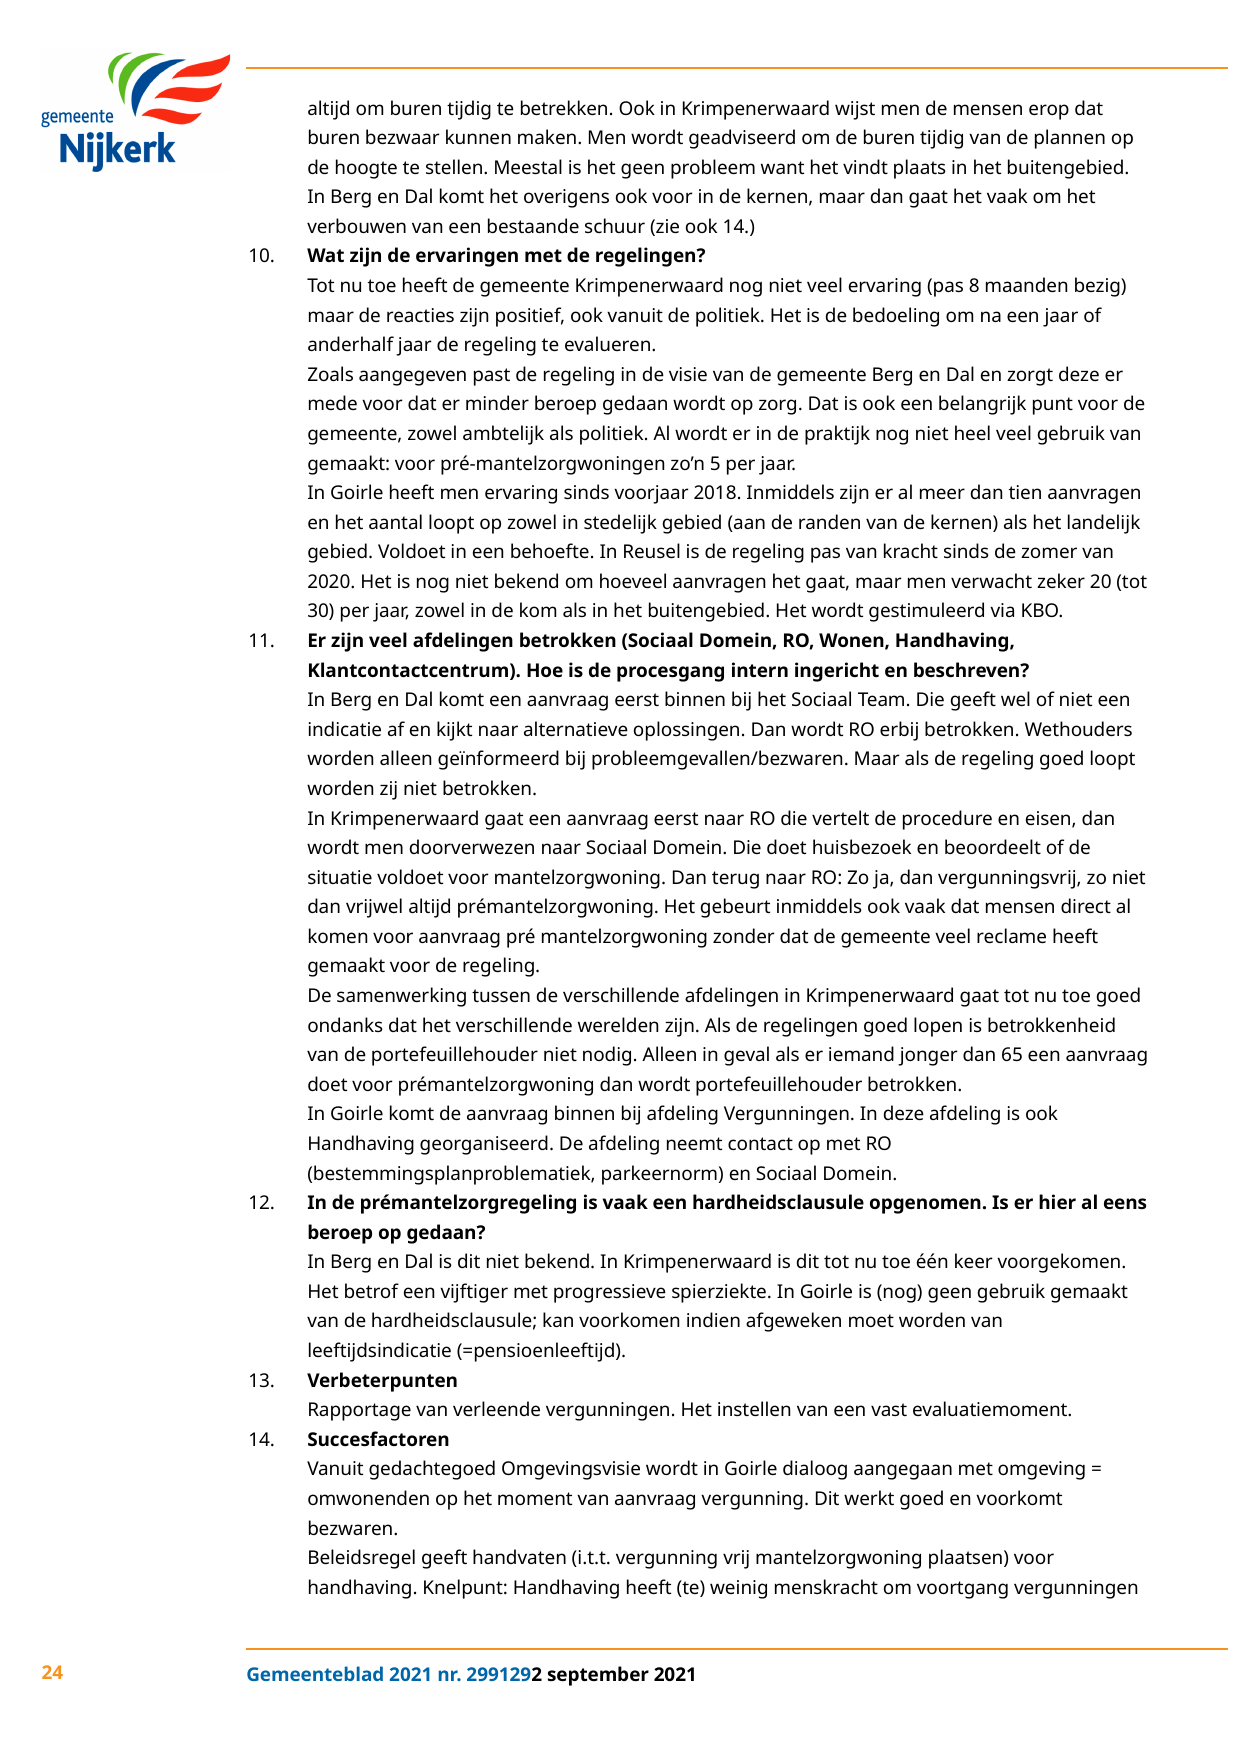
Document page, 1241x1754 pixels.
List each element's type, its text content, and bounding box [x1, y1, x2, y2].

list De samenwerking tussen de verschillende afdelingen in Krimpenerwaard gaat tot nu toe goed ondanks dat het verschillende werelden zijn. Als de regelingen goed lopen is betrokkenheid van de portefeuillehouder niet nodig. Alleen in geval als er iemand jonger dan 65 een aanvraag doet voor prémantelzorgwoning dan wordt portefeuillehouder betrokken. [248, 982, 1152, 1097]
list Vanuit gedachtegoed Omgevingsvisie wordt in Goirle dialoog aangegaan met omgeving = omwonenden op het moment van aanvraag vergunning. Dit werkt goed en voorkomt bezwaren. [248, 1456, 1152, 1541]
list In Berg en Dal komt een aanvraag eerst binnen bij het Sociaal Team. Die geeft wel of niet een indicatie af en kijkt naar alternatieve oplossingen. Dan wordt RO erbij betrokken. Wethouders worden alleen geïnformeerd bij probleemgevallen/bezwaren. Maar als de regeling goed loopt worden zij niet betrokken. [248, 686, 1152, 801]
list In Berg en Dal is dit niet bekend. In Krimpenerwaard is dit tot nu toe één keer voorgekomen. Het betrof een vijftiger met progressieve spierziekte. In Goirle is (nog) geen gebruik gemaakt van de hardheidsclausule; kan voorkomen indien afgeweken moet worden van leeftijdsindicatie (=pensioenleeftijd). [248, 1248, 1152, 1363]
list Tot nu toe heeft de gemeente Krimpenerwaard nog niet veel ervaring (pas 8 maanden bezig) maar de reacties zijn positief, ook vanuit de politiek. Het is de bedoeling om na een jaar of anderhalf jaar de regeling te evalueren. [248, 272, 1152, 357]
list altijd om buren tijdig te betrekken. Ook in Krimpenerwaard wijst men de mensen erop dat buren bezwaar kunnen maken. Men wordt geadviseerd om de buren tijdig van de plannen op de hoogte te stellen. Meestal is het geen probleem want het vindt plaats in het buitengebied. In Berg en Dal komt het overigens ook voor in de kernen, maar dan gaat het vaak om het verbouwen van een bestaande schuur (zie ook 14.) [248, 95, 1152, 239]
list Er zijn veel afdelingen betrokken (Sociaal Domein, RO, Wonen, Handhaving, Klantcontactcentrum). Hoe is de procesgang intern ingericht en beschreven? [248, 627, 1152, 683]
list Wat zijn de ervaringen met de regelingen? [248, 243, 1152, 268]
list Beleidsregel geeft handvaten (i.t.t. vergunning vrij mantelzorgwoning plaatsen) voor handhaving. Knelpunt: Handhaving heeft (te) weinig menskracht om voortgang vergunningen [248, 1544, 1152, 1600]
list In Goirle heeft men ervaring sinds voorjaar 2018. Inmiddels zijn er al meer dan tien aanvragen en het aantal loopt op zowel in stedelijk gebied (aan de randen van de kernen) als het landelijk gebied. Voldoet in een behoefte. In Reusel is de regeling pas van kracht sinds de zomer van 2020. Het is nog niet bekend om hoeveel aanvragen het gaat, maar men verwacht zeker 20 (tot 30) per jaar, zowel in de kom als in het buitengebied. Het wordt gestimuleerd via KBO. [248, 479, 1152, 623]
list Rapportage van verleende vergunningen. Het instellen van een vast evaluatiemoment. [248, 1396, 1152, 1422]
list Verbeterpunten [248, 1367, 1152, 1393]
list In Krimpenerwaard gaat een aanvraag eerst naar RO die vertelt de procedure en eisen, dan wordt men doorverwezen naar Sociaal Domein. Die doet huisbezoek en beoordeelt of de situatie voldoet voor mantelzorgwoning. Dan terug naar RO: Zo ja, dan vergunningsvrij, zo niet dan vrijwel altijd prémantelzorgwoning. Het gebeurt inmiddels ook vaak dat mensen direct al komen voor aanvraag pré mantelzorgwoning zonder dat de gemeente veel reclame heeft gemaakt voor de regeling. [248, 805, 1152, 978]
list In Goirle komt de aanvraag binnen bij afdeling Vergunningen. In deze afdeling is ook Handhaving georganiseerd. De afdeling neemt contact op met RO (bestemmingsplanproblematiek, parkeernorm) en Sociaal Domein. [248, 1101, 1152, 1186]
picture [41, 47, 231, 172]
list Succesfactoren [248, 1426, 1152, 1452]
list Zoals aangegeven past de regeling in de visie van de gemeente Berg en Dal en zorgt deze er mede voor dat er minder beroep gedaan wordt op zorg. Dat is ook een belangrijk punt voor de gemeente, zowel ambtelijk als politiek. Al wordt er in de praktijk nog niet heel veel gebruik van gemaakt: voor pré-mantelzorgwoningen zo’n 5 per jaar. [248, 361, 1152, 476]
list In de prémantelzorgregeling is vaak een hardheidsclausule opgenomen. Is er hier al eens beroep op gedaan? [248, 1189, 1152, 1245]
